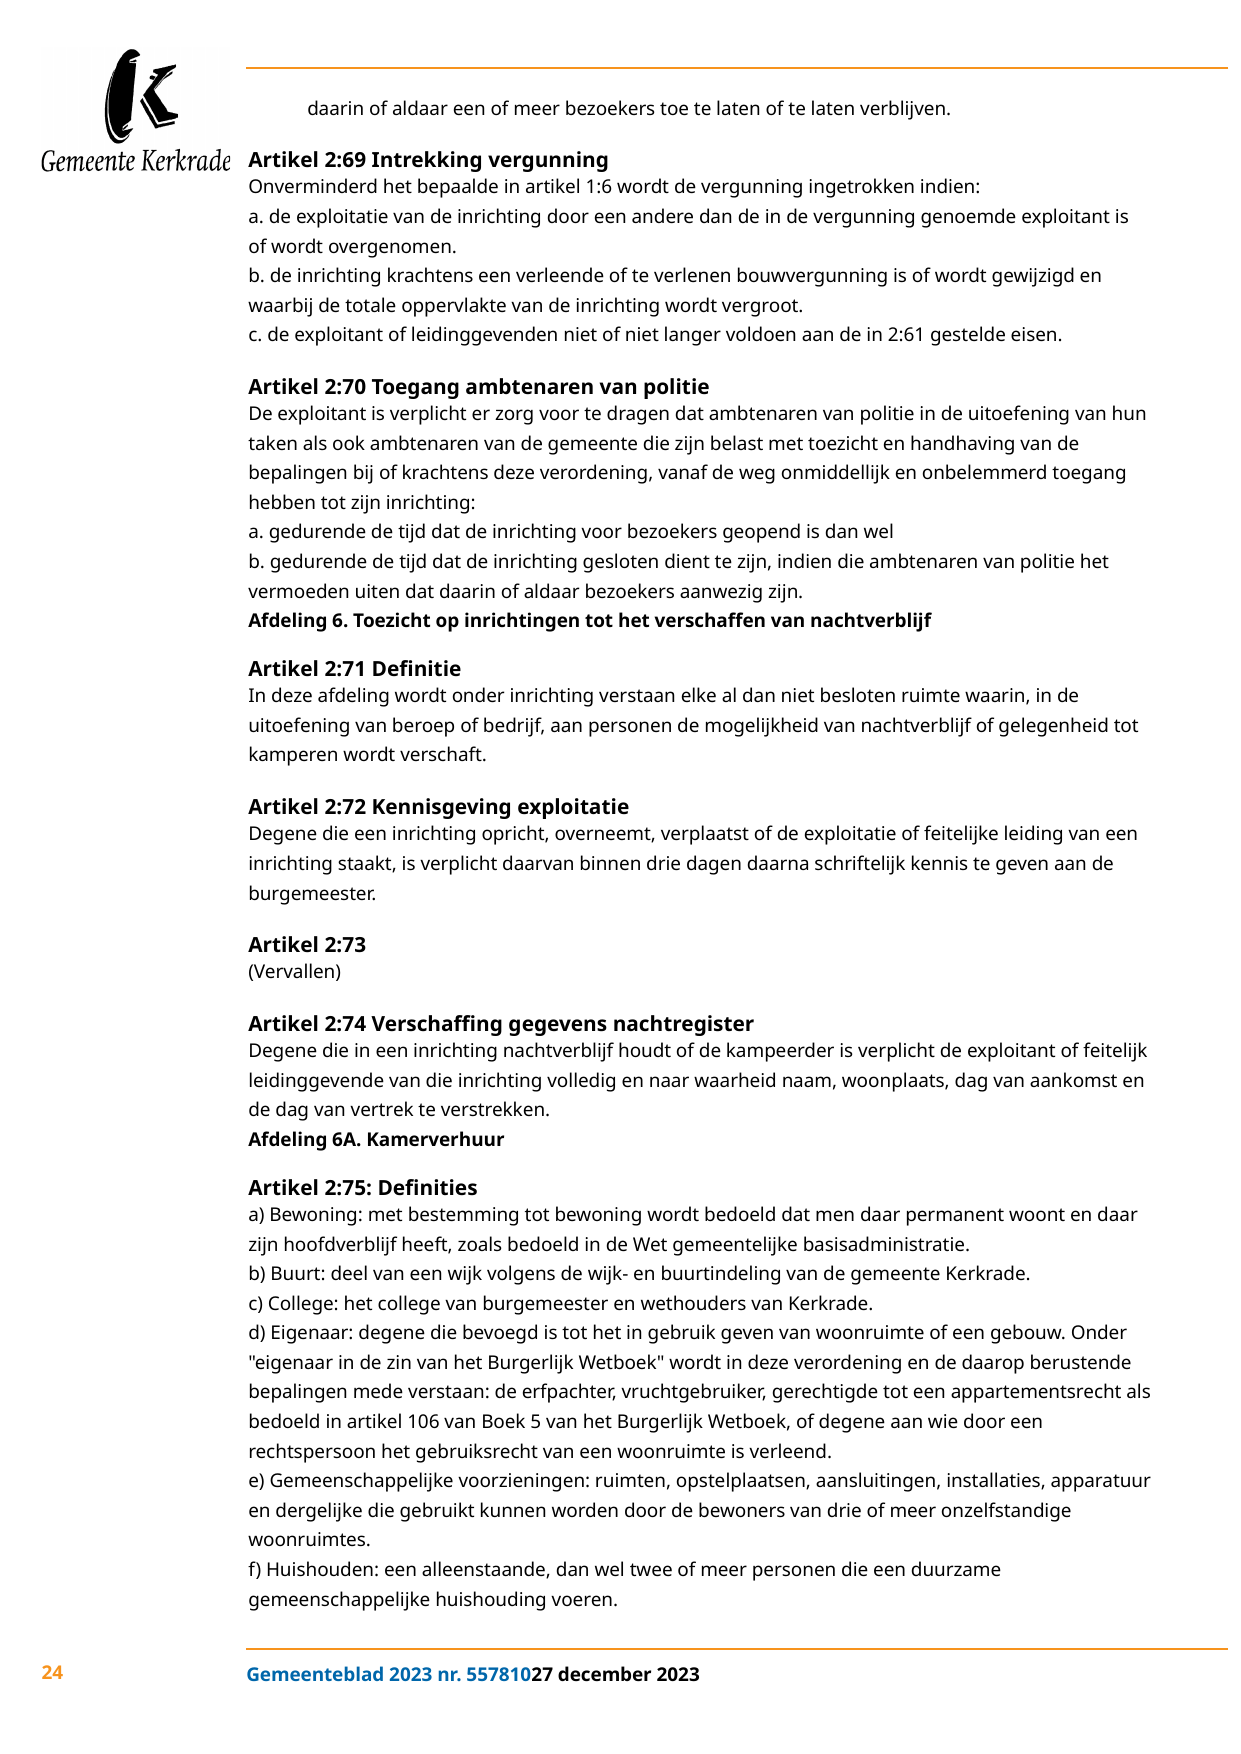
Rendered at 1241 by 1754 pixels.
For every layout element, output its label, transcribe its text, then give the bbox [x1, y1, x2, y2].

text De exploitant is verplicht er zorg voor te dragen dat ambtenaren van politie in de uitoefening van hun taken als ook ambtenaren van de gemeente die zijn belast met toezicht en handhaving van de bepalingen bij of krachtens deze verordening, vanaf de weg onmiddellijk en onbelemmerd toegang hebben tot zijn inrichting: [248, 400, 1152, 515]
text Afdeling 6. Toezicht op inrichtingen tot het verschaffen van nachtverblijf [248, 607, 1152, 633]
list daarin of aldaar een of meer bezoekers toe te laten of te laten verblijven. [248, 95, 1152, 121]
text a. de exploitatie van de inrichting door een andere dan de in de vergunning genoemde exploitant is of wordt overgenomen. [248, 203, 1152, 258]
text d) Eigenaar: degene die bevoegd is tot het in gebruik geven van woonruimte of een gebouw. Onder "eigenaar in de zin van het Burgerlijk Wetboek" wordt in deze verordening en de daarop berustende bepalingen mede verstaan: de erfpachter, vruchtgebruiker, gerechtigde tot een appartementsrecht als bedoeld in artikel 106 van Boek 5 van het Burgerlijk Wetboek, of degene aan wie door een rechtspersoon het gebruiksrecht van een woonruimte is verleend. [248, 1319, 1152, 1463]
text b. de inrichting krachtens een verleende of te verlenen bouwvergunning is of wordt gewijzigd en waarbij de totale oppervlakte van de inrichting wordt vergroot. [248, 262, 1152, 318]
text Afdeling 6A. Kamerverhuur [248, 1126, 1152, 1152]
text a) Bewoning: met bestemming tot bewoning wordt bedoeld dat men daar permanent woont en daar zijn hoofdverblijf heeft, zoals bedoeld in de Wet gemeentelijke basisadministratie. [248, 1201, 1152, 1256]
picture [41, 47, 231, 172]
text Artikel 2:71 Definitie [248, 654, 1152, 682]
text Artikel 2:69 Intrekking vergunning [248, 145, 1152, 174]
text Degene die een inrichting opricht, overneemt, verplaatst of de exploitatie of feitelijke leiding van een inrichting staakt, is verplicht daarvan binnen drie dagen daarna schriftelijk kennis te geven aan de burgemeester. [248, 821, 1152, 905]
text Artikel 2:72 Kennisgeving exploitatie [248, 792, 1152, 821]
text e) Gemeenschappelijke voorzieningen: ruimten, opstelplaatsen, aansluitingen, installaties, apparatuur en dergelijke die gebruikt kunnen worden door de bewoners van drie of meer onzelfstandige woonruimtes. [248, 1467, 1152, 1552]
text Artikel 2:75: Definities [248, 1173, 1152, 1201]
text Artikel 2:73 [248, 930, 1152, 958]
text f) Huishouden: een alleenstaande, dan wel twee of meer personen die een duurzame gemeenschappelijke huishouding voeren. [248, 1556, 1152, 1611]
text (Vervallen) [248, 958, 1152, 984]
text b. gedurende de tijd dat de inrichting gesloten dient te zijn, indien die ambtenaren van politie het vermoeden uiten dat daarin of aldaar bezoekers aanwezig zijn. [248, 548, 1152, 604]
text In deze afdeling wordt onder inrichting verstaan elke al dan niet besloten ruimte waarin, in de uitoefening van beroep of bedrijf, aan personen de mogelijkheid van nachtverblijf of gelegenheid tot kamperen wordt verschaft. [248, 682, 1152, 767]
text Degene die in een inrichting nachtverblijf houdt of de kampeerder is verplicht de exploitant of feitelijk leidinggevende van die inrichting volledig en naar waarheid naam, woonplaats, dag van aankomst en de dag van vertrek te verstrekken. [248, 1037, 1152, 1122]
text c) College: het college van burgemeester en wethouders van Kerkrade. [248, 1290, 1152, 1316]
text b) Buurt: deel van een wijk volgens de wijk- en buurtindeling van de gemeente Kerkrade. [248, 1260, 1152, 1286]
text Artikel 2:74 Verschaffing gegevens nachtregister [248, 1009, 1152, 1037]
text a. gedurende de tijd dat de inrichting voor bezoekers geopend is dan wel [248, 519, 1152, 544]
text Onverminderd het bepaalde in artikel 1:6 wordt de vergunning ingetrokken indien: [248, 174, 1152, 199]
text c. de exploitant of leidinggevenden niet of niet langer voldoen aan de in 2:61 gestelde eisen. [248, 322, 1152, 347]
text Artikel 2:70 Toegang ambtenaren van politie [248, 372, 1152, 400]
